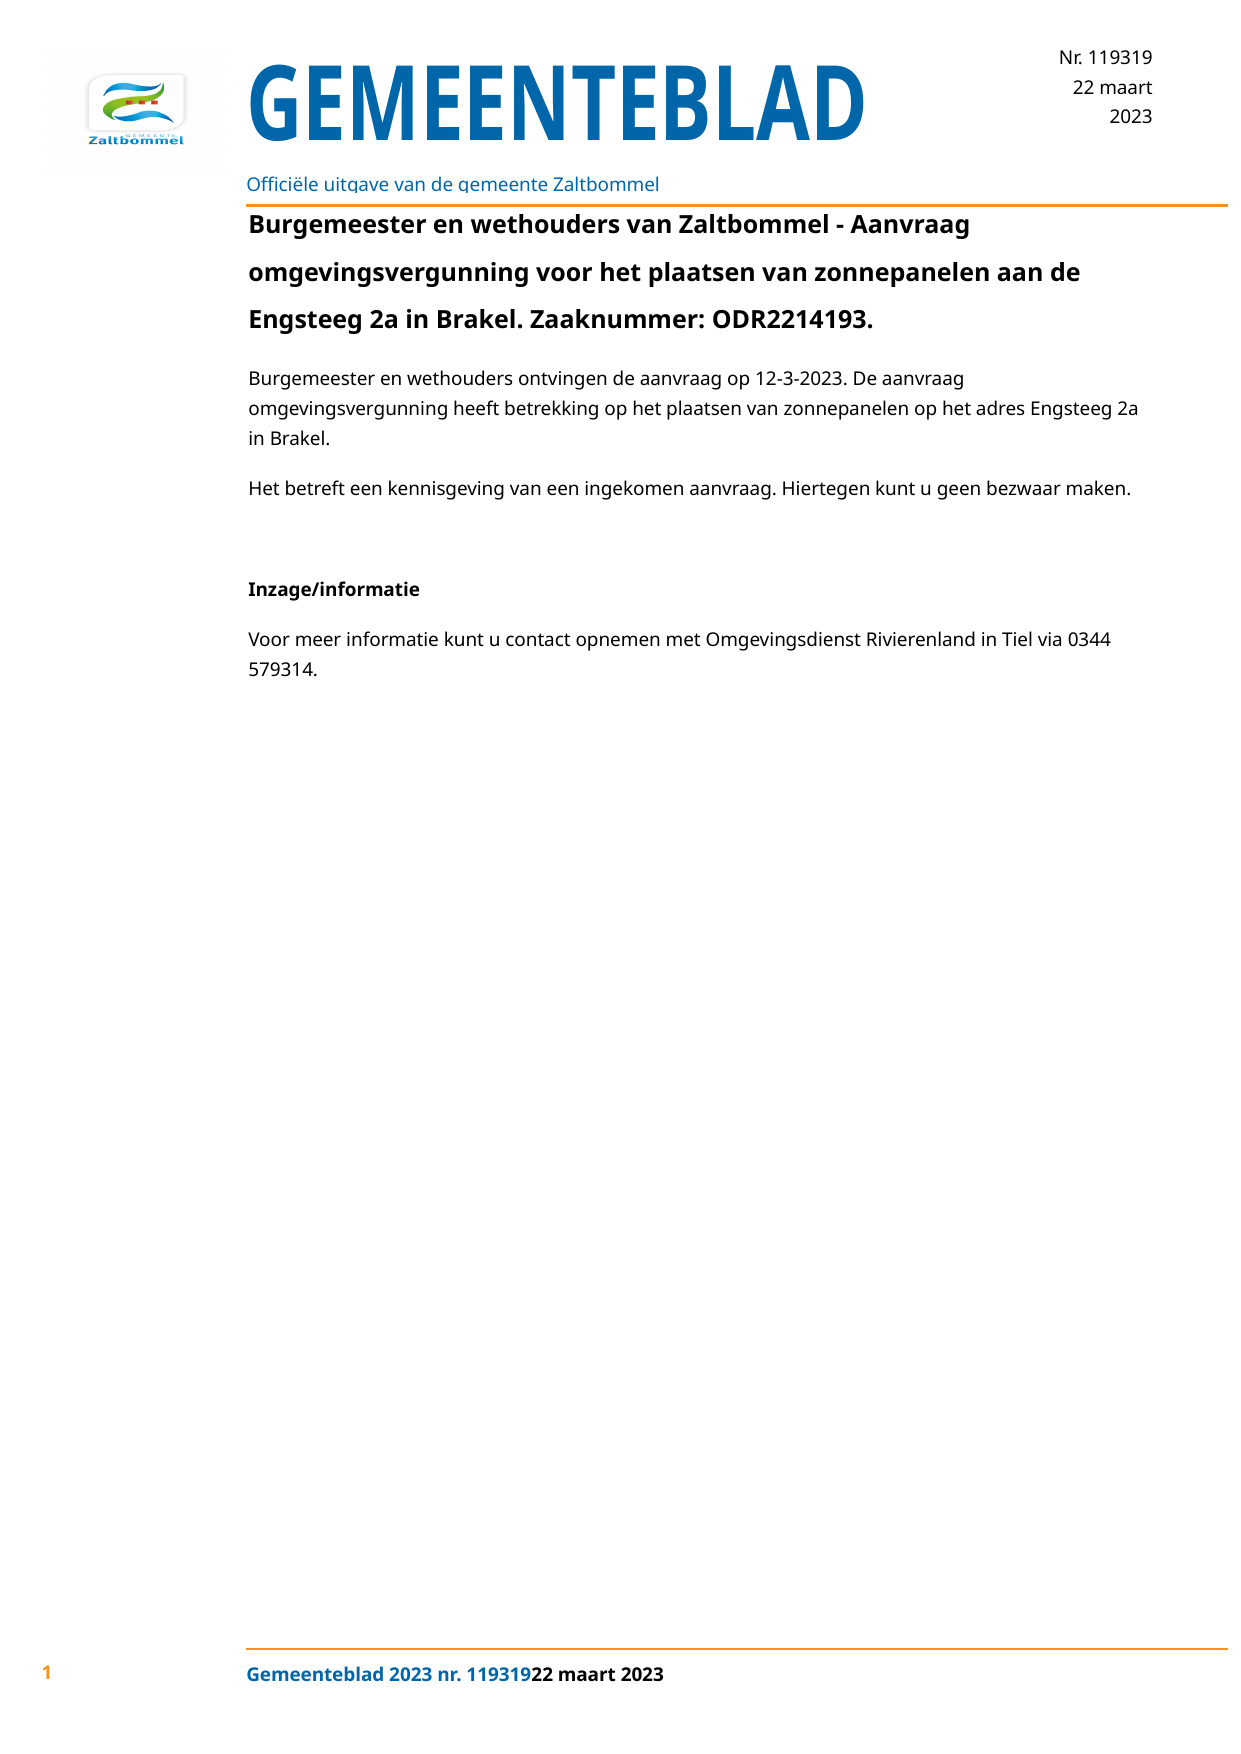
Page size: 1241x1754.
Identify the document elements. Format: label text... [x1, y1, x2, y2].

text Voor meer informatie kunt u contact opnemen met Omgevingsdienst Rivierenland in Tiel via 0344 579314. [248, 626, 1152, 682]
text Burgemeester en wethouders ontvingen de aanvraag op 12-3-2023. De aanvraag omgevingsvergunning heeft betrekking op het plaatsen van zonnepanelen op het adres Engsteeg 2a in Brakel. [248, 366, 1152, 450]
text Inzage/informatie [248, 576, 1152, 602]
text Het betreft een kennisgeving van een ingekomen aanvraag. Hiertegen kunt u geen bezwaar maken. [248, 475, 1152, 501]
picture [41, 47, 231, 172]
text Burgemeester en wethouders van Zaltbommel - Aanvraag omgevingsvergunning voor het plaatsen van zonnepanelen aan de Engsteeg 2a in Brakel. Zaaknummer: ODR2214193. [248, 207, 1152, 336]
